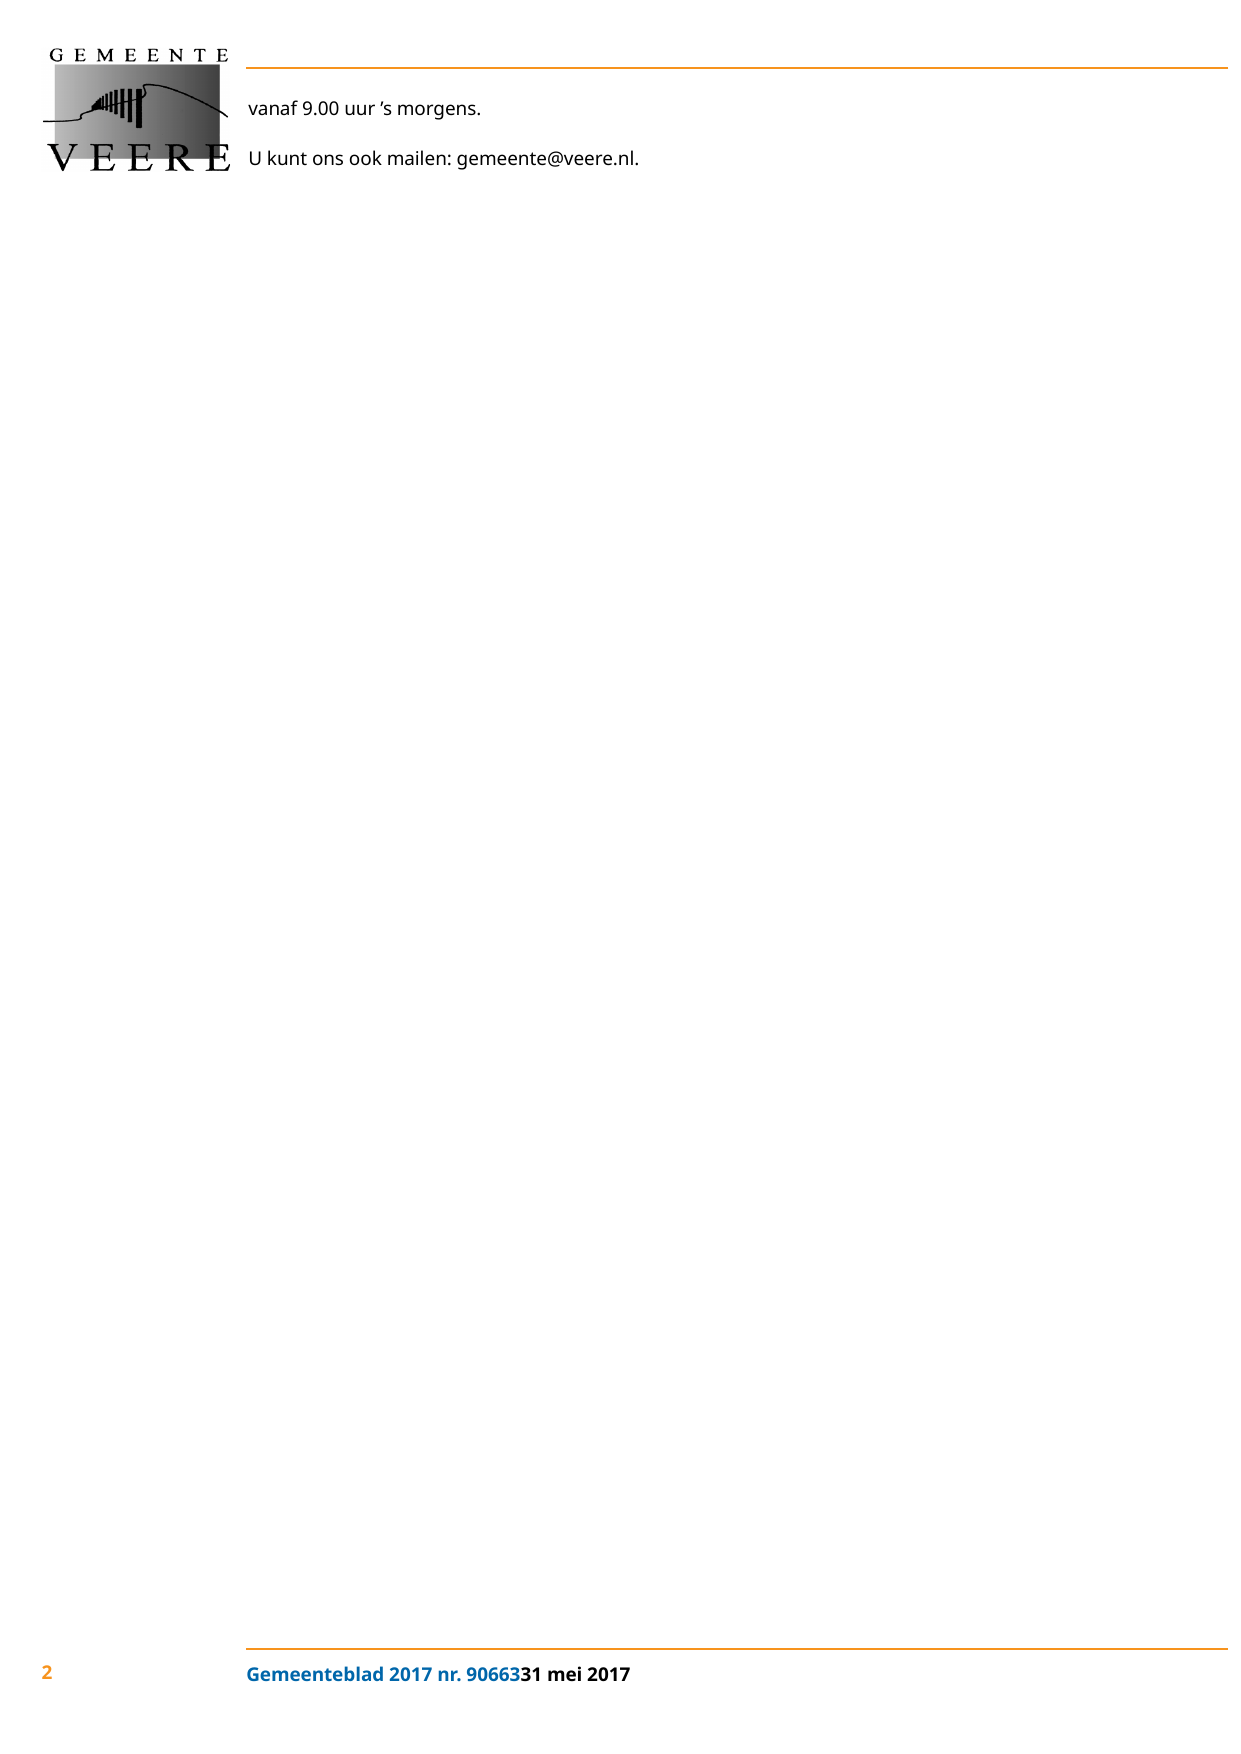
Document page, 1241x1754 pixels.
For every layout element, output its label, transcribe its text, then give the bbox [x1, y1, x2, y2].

text U kunt ons ook mailen: gemeente@veere.nl. [248, 145, 1152, 171]
text vanaf 9.00 uur ’s morgens. [248, 95, 1152, 121]
picture [41, 47, 231, 172]
